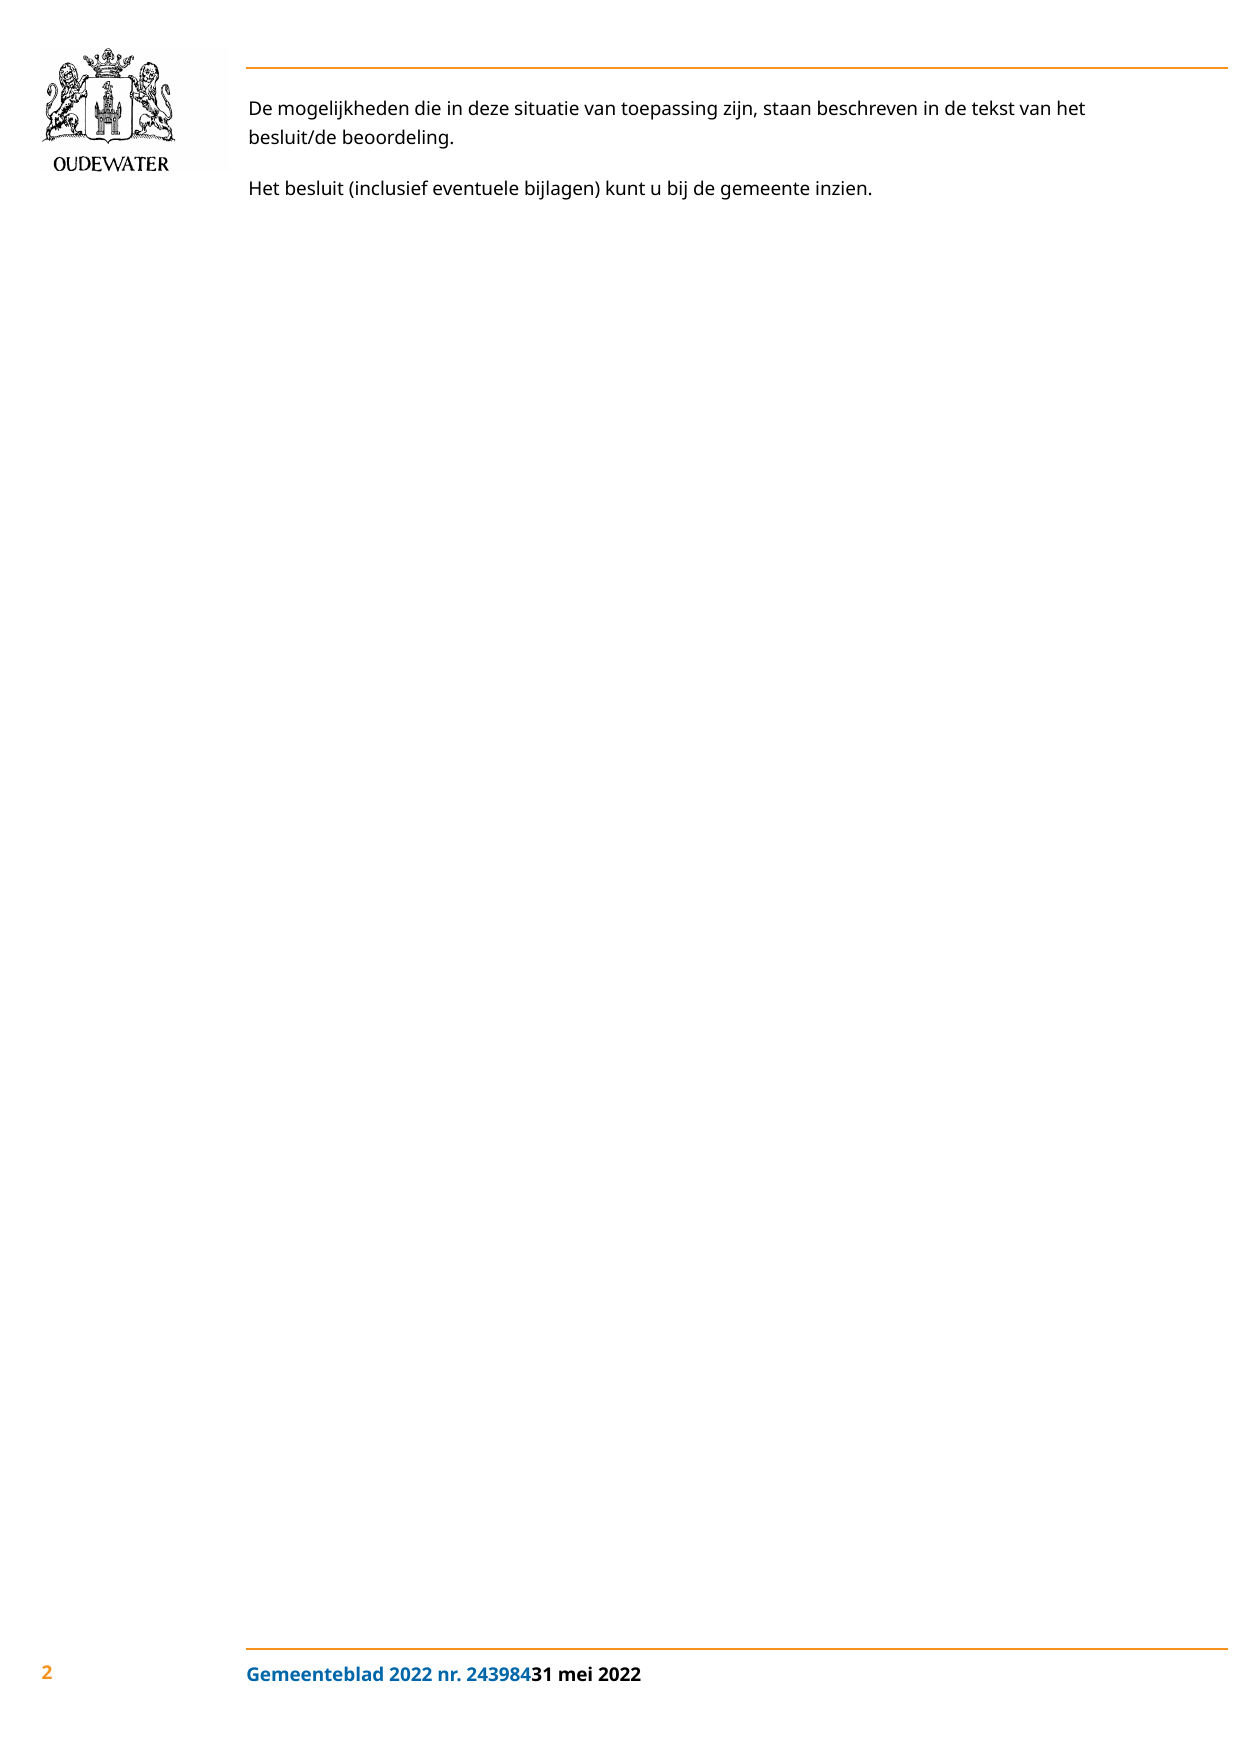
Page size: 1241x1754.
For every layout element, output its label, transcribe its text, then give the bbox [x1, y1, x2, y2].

picture [41, 47, 231, 172]
text Het besluit (inclusief eventuele bijlagen) kunt u bij de gemeente inzien. [248, 175, 1152, 201]
text De mogelijkheden die in deze situatie van toepassing zijn, staan beschreven in de tekst van het besluit/de beoordeling. [248, 95, 1152, 150]
